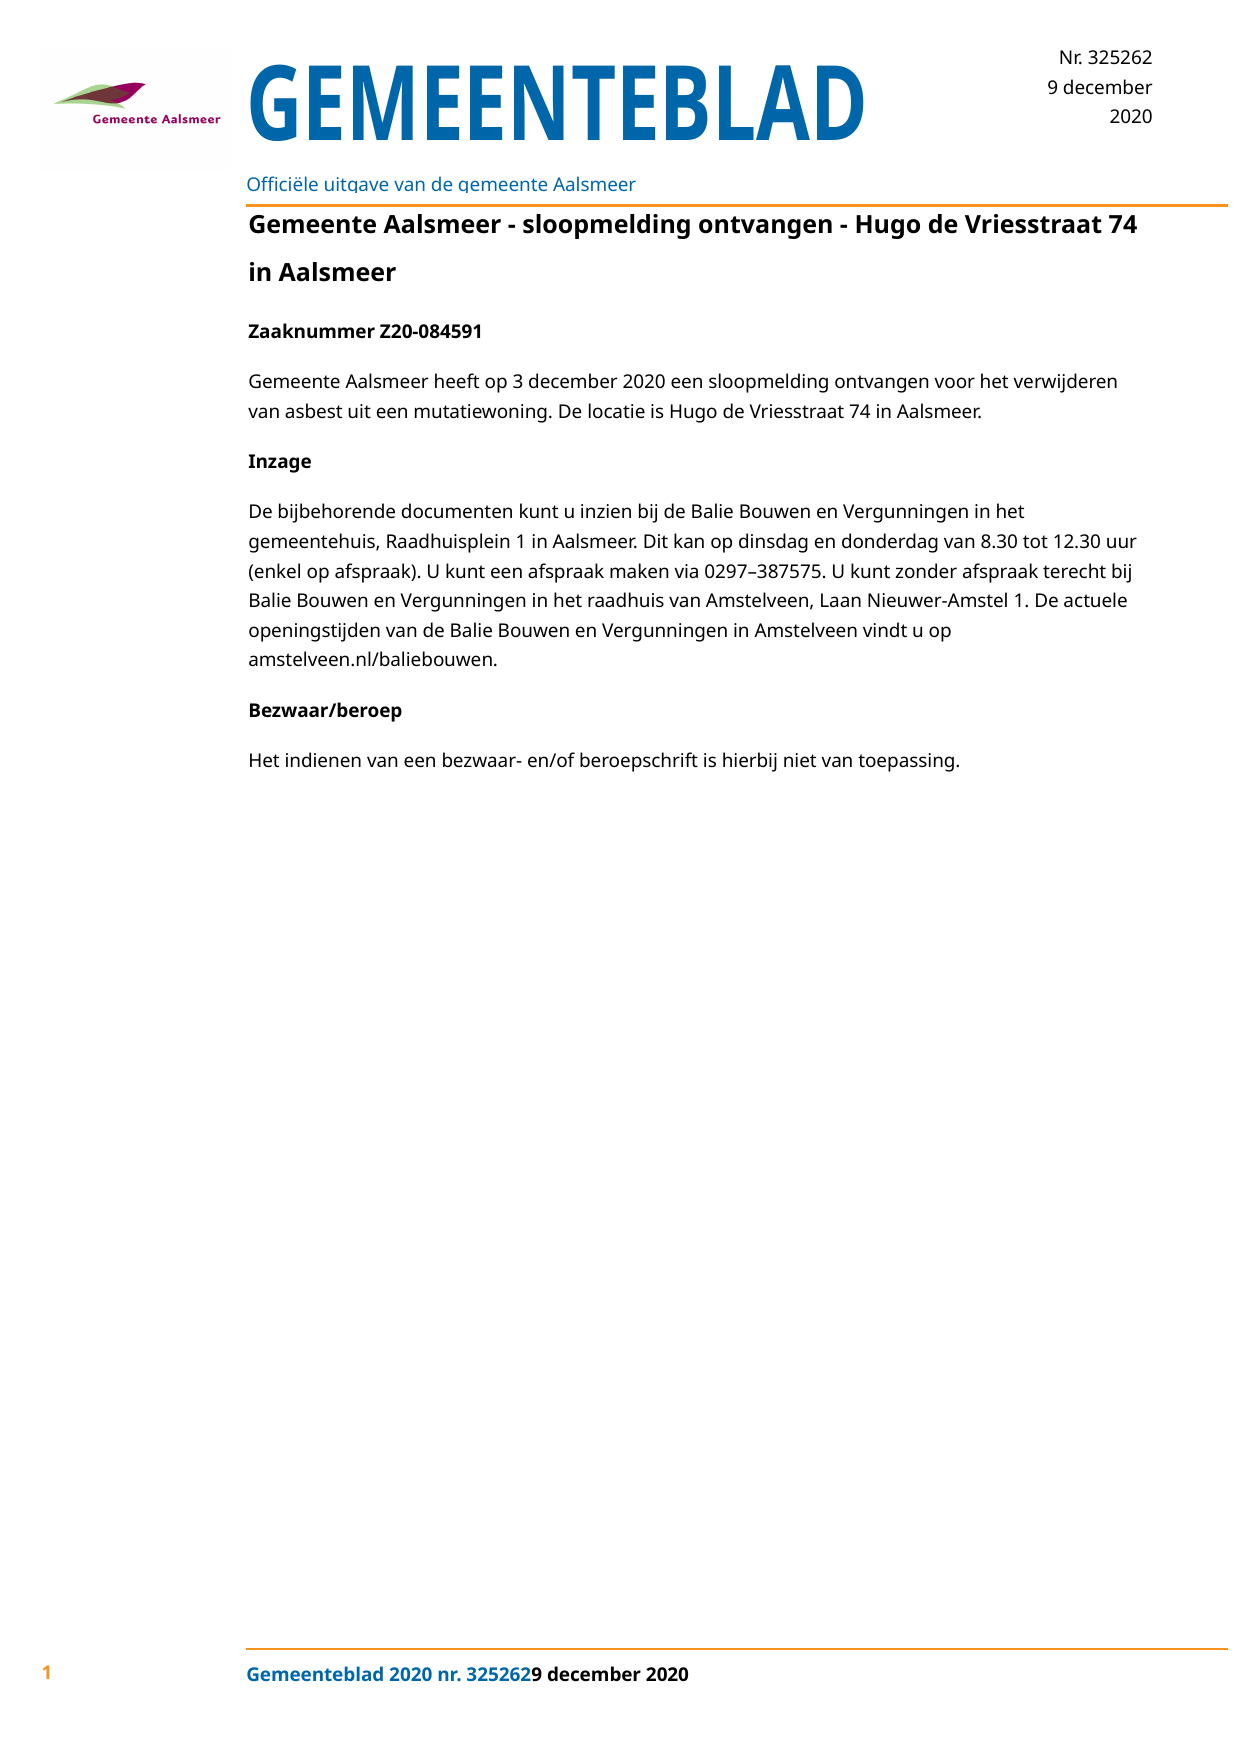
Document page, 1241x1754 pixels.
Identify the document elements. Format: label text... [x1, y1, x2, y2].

text Het indienen van een bezwaar- en/of beroepschrift is hierbij niet van toepassing. [248, 747, 1152, 773]
text Zaaknummer Z20-084591 [248, 318, 1152, 344]
picture [41, 47, 231, 172]
text Bezwaar/beroep [248, 697, 1152, 723]
text Gemeente Aalsmeer heeft op 3 december 2020 een sloopmelding ontvangen voor het verwijderen van asbest uit een mutatiewoning. De locatie is Hugo de Vriesstraat 74 in Aalsmeer. [248, 368, 1152, 424]
text Gemeente Aalsmeer - sloopmelding ontvangen - Hugo de Vriesstraat 74 in Aalsmeer [248, 207, 1152, 288]
text De bijbehorende documenten kunt u inzien bij de Balie Bouwen en Vergunningen in het gemeentehuis, Raadhuisplein 1 in Aalsmeer. Dit kan op dinsdag en donderdag van 8.30 tot 12.30 uur (enkel op afspraak). U kunt een afspraak maken via 0297–387575. U kunt zonder afspraak terecht bij Balie Bouwen en Vergunningen in het raadhuis van Amstelveen, Laan Nieuwer-Amstel 1. De actuele openingstijden van de Balie Bouwen en Vergunningen in Amstelveen vindt u op amstelveen.nl/baliebouwen. [248, 499, 1152, 672]
text Inzage [248, 448, 1152, 474]
